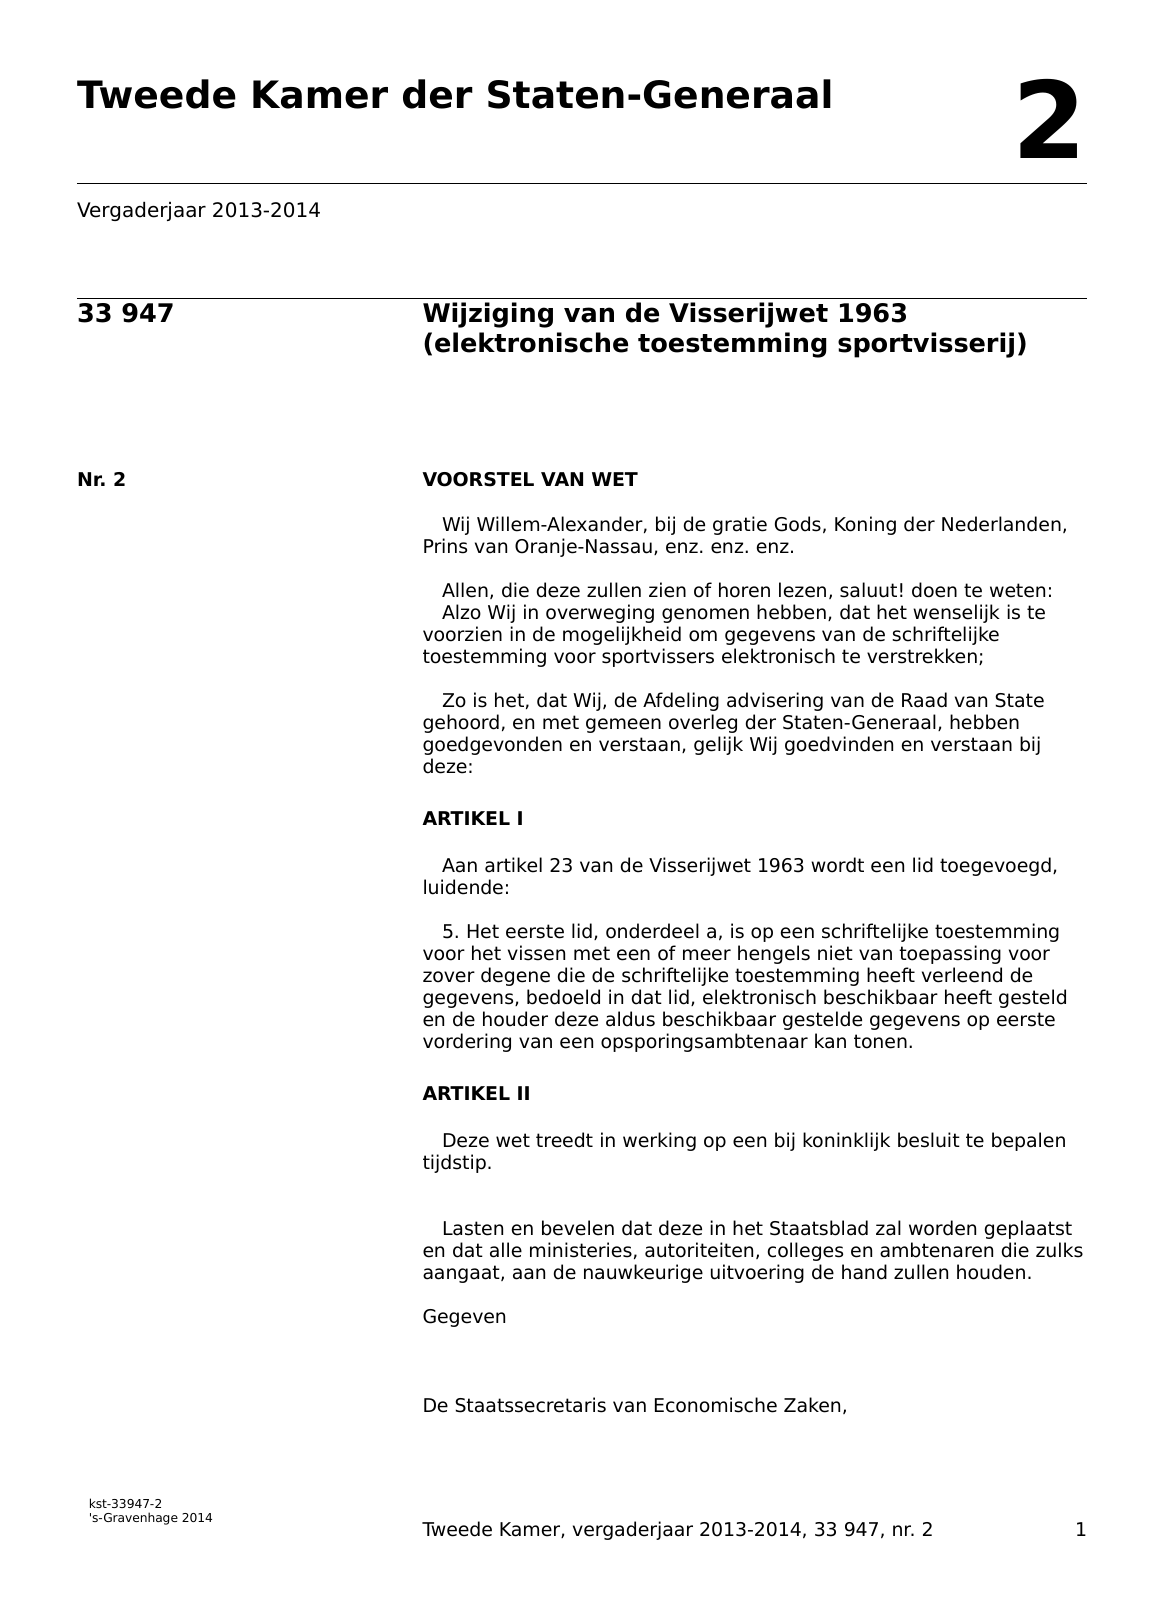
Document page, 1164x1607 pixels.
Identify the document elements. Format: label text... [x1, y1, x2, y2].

text Allen, die deze zullen zien of horen lezen, saluut! doen te weten: [422, 580, 1087, 602]
table_header Tweede Kamer der Staten-Generaal [77, 59, 886, 183]
text 5. Het eerste lid, onderdeel a, is op een schriftelijke toestemming voor het vissen met een of meer hengels niet van toepassing voor zover degene die de schriftelijke toestemming heeft verleend de gegevens, bedoeld in dat lid, elektronisch beschikbaar heeft gesteld en de houder deze aldus beschikbaar gestelde gegevens op eerste vordering van een opsporingsambtenaar kan tonen. [422, 921, 1087, 1053]
subtitle ARTIKEL II [422, 1083, 1087, 1105]
text De Staatssecretaris van Economische Zaken, [422, 1395, 1087, 1417]
text Alzo Wij in overweging genomen hebben, dat het wenselijk is te voorzien in de mogelijkheid om gegevens van de schriftelijke toestemming voor sportvissers elektronisch te verstrekken; [422, 602, 1087, 668]
text Deze wet treedt in werking op een bij koninklijk besluit te bepalen tijdstip. [422, 1130, 1087, 1174]
text Wij Willem-Alexander, bij de gratie Gods, Koning der Nederlanden, Prins van Oranje-Nassau, enz. enz. enz. [422, 513, 1087, 557]
text Gegeven [422, 1306, 1087, 1328]
subtitle ARTIKEL I [422, 808, 1087, 830]
text kst-33947-2 [88, 1497, 323, 1511]
table_header 2 [886, 59, 1087, 183]
subtitle Nr. 2 VOORSTEL VAN WET [77, 469, 1087, 491]
text 's-Gravenhage 2014 [88, 1511, 323, 1525]
text Zo is het, dat Wij, de Afdeling advisering van de Raad van State gehoord, en met gemeen overleg der Staten-Generaal, hebben goedgevonden en verstaan, gelijk Wij goedvinden en verstaan bij deze: [422, 690, 1087, 778]
text Aan artikel 23 van de Visserijwet 1963 wordt een lid toegevoegd, luidende: [422, 855, 1087, 899]
subtitle 33 947 Wijziging van de Visserijwet 1963 (elektronische toestemming sportvisserij) [77, 299, 1087, 358]
text Lasten en bevelen dat deze in het Staatsblad zal worden geplaatst en dat alle ministeries, autoriteiten, colleges en ambtenaren die zulks aangaat, aan de nauwkeurige uitvoering de hand zullen houden. [422, 1218, 1087, 1284]
table_cell Vergaderjaar 2013-2014 [77, 184, 1087, 298]
